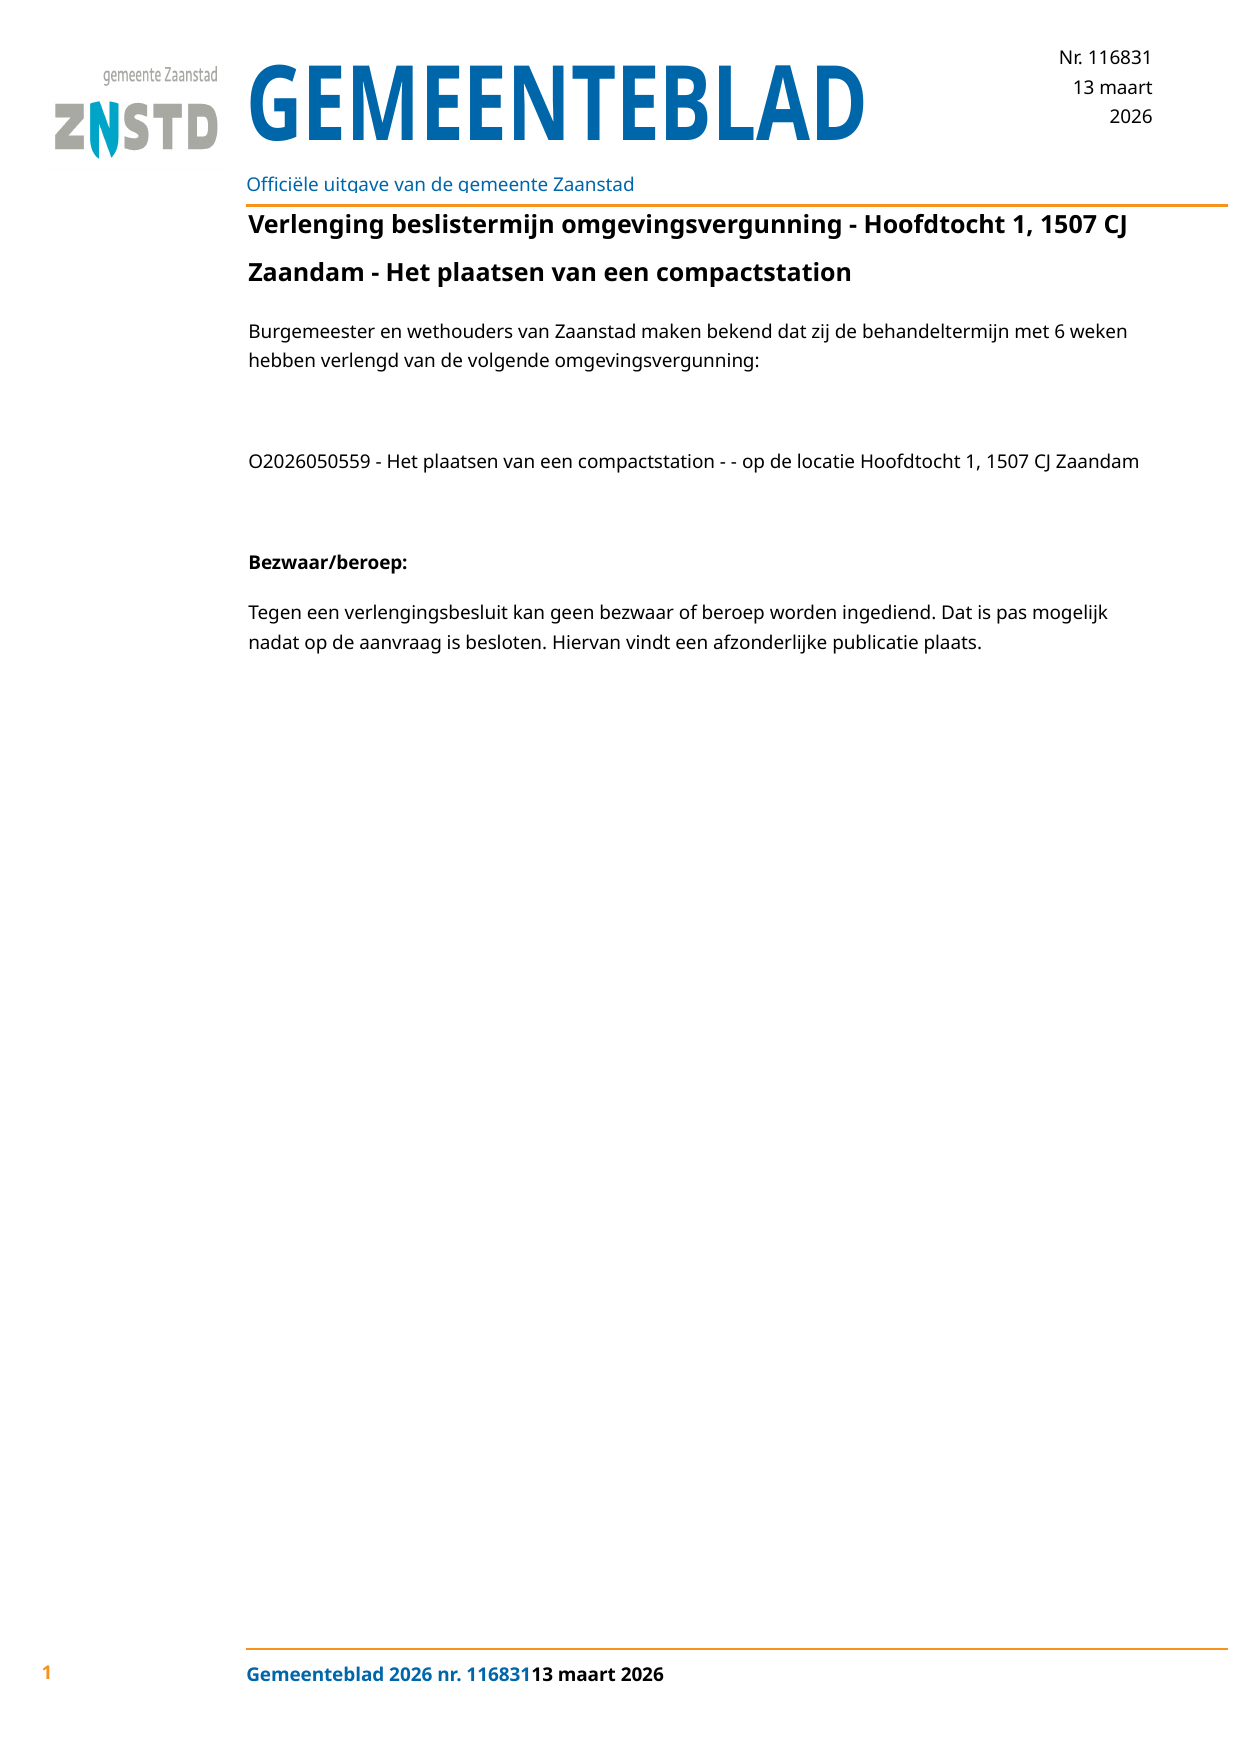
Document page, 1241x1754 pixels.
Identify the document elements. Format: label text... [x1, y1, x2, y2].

picture [41, 47, 231, 172]
text Bezwaar/beroep: [248, 549, 1152, 575]
text O2026050559 - Het plaatsen van een compactstation - - op de locatie Hoofdtocht 1, 1507 CJ Zaandam [248, 448, 1152, 474]
text Burgemeester en wethouders van Zaanstad maken bekend dat zij de behandeltermijn met 6 weken hebben verlengd van de volgende omgevingsvergunning: [248, 318, 1152, 373]
text Tegen een verlengingsbesluit kan geen bezwaar of beroep worden ingediend. Dat is pas mogelijk nadat op de aanvraag is besloten. Hiervan vindt een afzonderlijke publicatie plaats. [248, 599, 1152, 655]
text Verlenging beslistermijn omgevingsvergunning - Hoofdtocht 1, 1507 CJ Zaandam - Het plaatsen van een compactstation [248, 207, 1152, 288]
